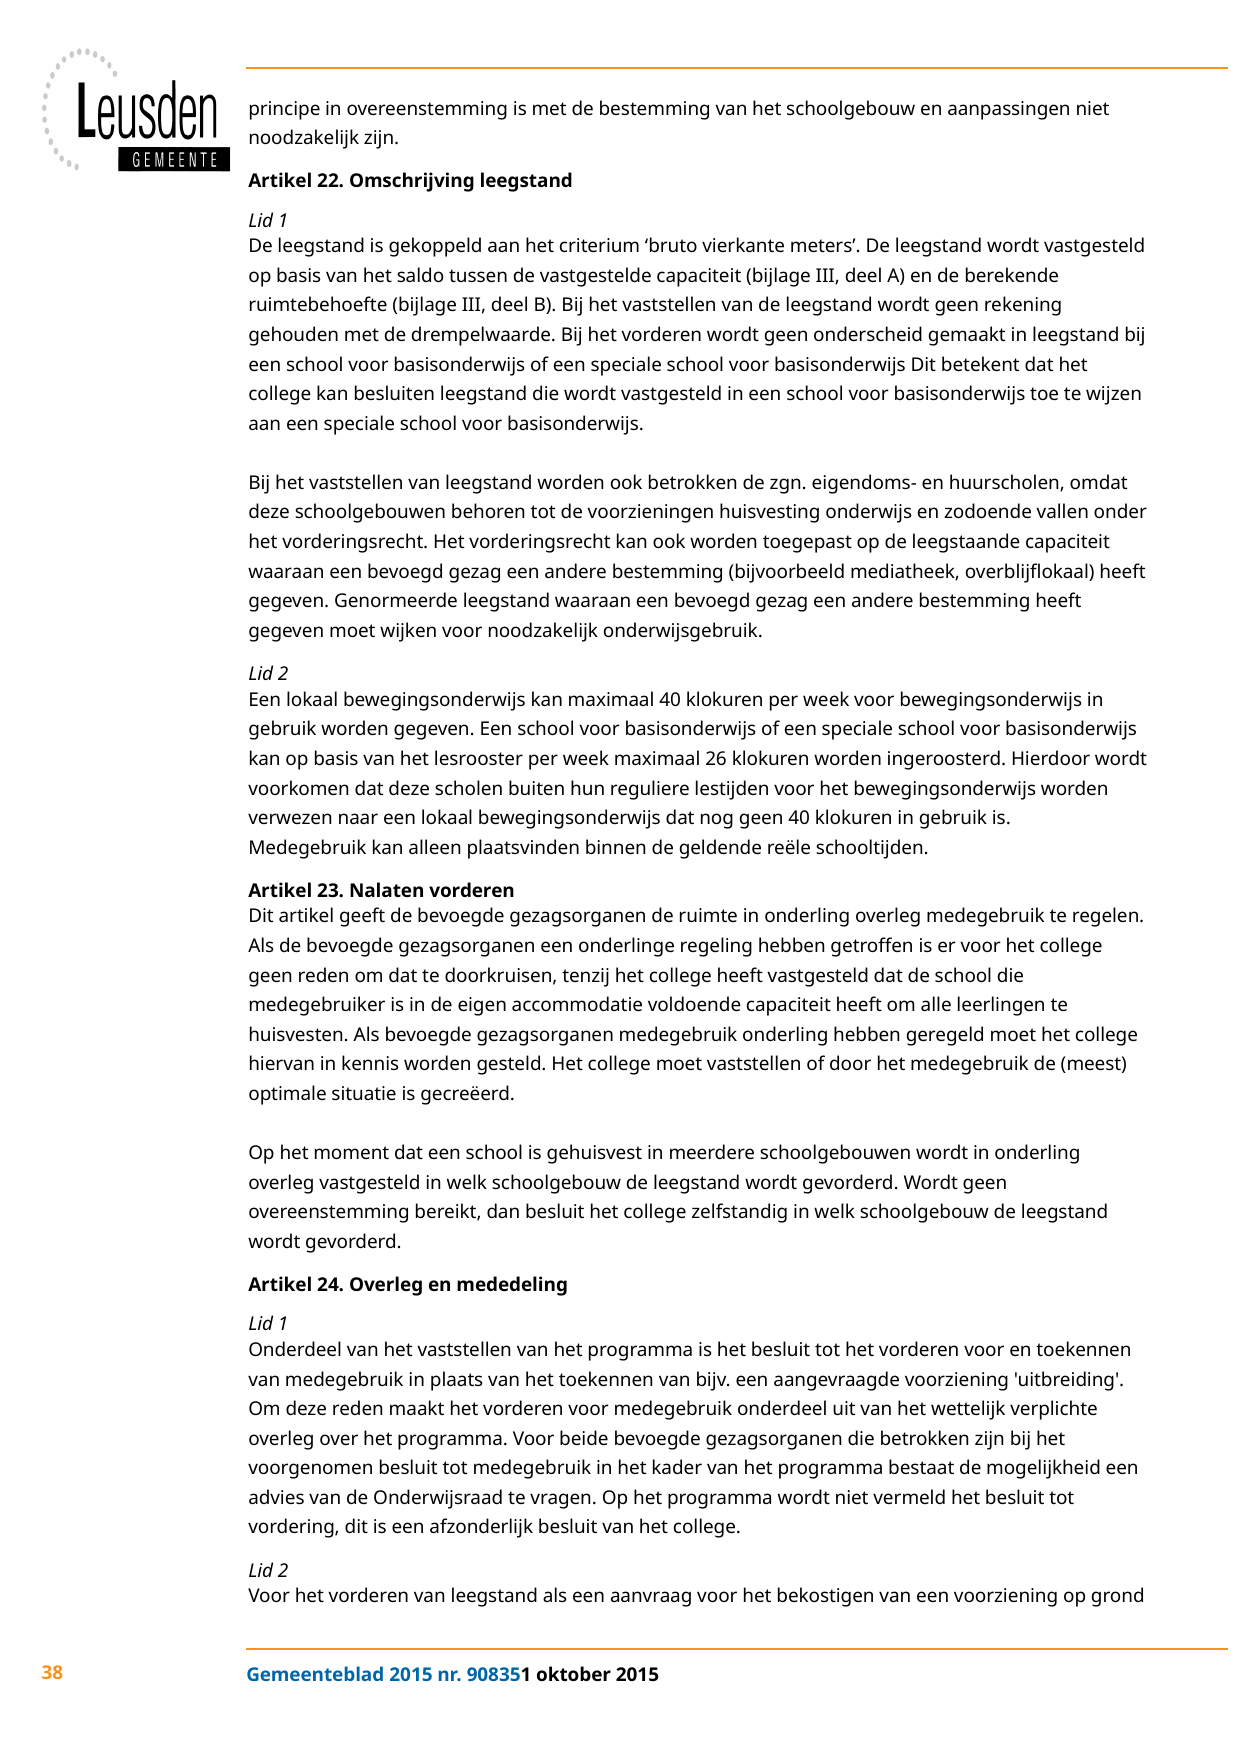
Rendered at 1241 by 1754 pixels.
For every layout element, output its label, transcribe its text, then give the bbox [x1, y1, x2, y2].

text Voor het vorderen van leegstand als een aanvraag voor het bekostigen van een voorziening op grond [248, 1583, 1152, 1608]
picture [41, 47, 231, 172]
text Medegebruik kan alleen plaatsvinden binnen de geldende reële schooltijden. [248, 834, 1152, 859]
text Dit artikel geeft de bevoegde gezagsorganen de ruimte in onderling overleg medegebruik te regelen. Als de bevoegde gezagsorganen een onderlinge regeling hebben getroffen is er voor het college geen reden om dat te doorkruisen, tenzij het college heeft vastgesteld dat de school die medegebruiker is in de eigen accommodatie voldoende capaciteit heeft om alle leerlingen te huisvesten. Als bevoegde gezagsorganen medegebruik onderling hebben geregeld moet het college hiervan in kennis worden gesteld. Het college moet vaststellen of door het medegebruik de (meest) optimale situatie is gecreëerd. [248, 903, 1152, 1106]
text Artikel 22. Omschrijving leegstand [248, 167, 1152, 193]
text Onderdeel van het vaststellen van het programma is het besluit tot het vorderen voor en toekennen van medegebruik in plaats van het toekennen van bijv. een aangevraagde voorziening 'uitbreiding'. Om deze reden maakt het vorderen voor medegebruik onderdeel uit van het wettelijk verplichte overleg over het programma. Voor beide bevoegde gezagsorganen die betrokken zijn bij het voorgenomen besluit tot medegebruik in het kader van het programma bestaat de mogelijkheid een advies van de Onderwijsraad te vragen. Op het programma wordt niet vermeld het besluit tot vordering, dit is een afzonderlijk besluit van het college. [248, 1336, 1152, 1539]
text Bij het vaststellen van leegstand worden ook betrokken de zgn. eigendoms- en huurscholen, omdat deze schoolgebouwen behoren tot de voorzieningen huisvesting onderwijs en zodoende vallen onder het vorderingsrecht. Het vorderingsrecht kan ook worden toegepast op de leegstaande capaciteit waaraan een bevoegd gezag een andere bestemming (bijvoorbeeld mediatheek, overblijflokaal) heeft gegeven. Genormeerde leegstand waaraan een bevoegd gezag een andere bestemming heeft gegeven moet wijken voor noodzakelijk onderwijsgebruik. [248, 469, 1152, 643]
text De leegstand is gekoppeld aan het criterium ‘bruto vierkante meters’. De leegstand wordt vastgesteld op basis van het saldo tussen de vastgestelde capaciteit (bijlage III, deel A) en de berekende ruimtebehoefte (bijlage III, deel B). Bij het vaststellen van de leegstand wordt geen rekening gehouden met de drempelwaarde. Bij het vorderen wordt geen onderscheid gemaakt in leegstand bij een school voor basisonderwijs of een speciale school voor basisonderwijs Dit betekent dat het college kan besluiten leegstand die wordt vastgesteld in een school voor basisonderwijs toe te wijzen aan een speciale school voor basisonderwijs. [248, 232, 1152, 436]
text Lid 2 [248, 1557, 1152, 1583]
text Een lokaal bewegingsonderwijs kan maximaal 40 klokuren per week voor bewegingsonderwijs in gebruik worden gegeven. Een school voor basisonderwijs of een speciale school voor basisonderwijs kan op basis van het lesrooster per week maximaal 26 klokuren worden ingeroosterd. Hierdoor wordt voorkomen dat deze scholen buiten hun reguliere lestijden voor het bewegingsonderwijs worden verwezen naar een lokaal bewegingsonderwijs dat nog geen 40 klokuren in gebruik is. [248, 686, 1152, 830]
text principe in overeenstemming is met de bestemming van het schoolgebouw en aanpassingen niet noodzakelijk zijn. [248, 95, 1152, 150]
text Lid 2 [248, 660, 1152, 686]
text Artikel 23. Nalaten vorderen [248, 877, 1152, 903]
text Lid 1 [248, 207, 1152, 232]
text Op het moment dat een school is gehuisvest in meerdere schoolgebouwen wordt in onderling overleg vastgesteld in welk schoolgebouw de leegstand wordt gevorderd. Wordt geen overeenstemming bereikt, dan besluit het college zelfstandig in welk schoolgebouw de leegstand wordt gevorderd. [248, 1139, 1152, 1254]
text Artikel 24. Overleg en mededeling [248, 1271, 1152, 1297]
text Lid 1 [248, 1311, 1152, 1336]
